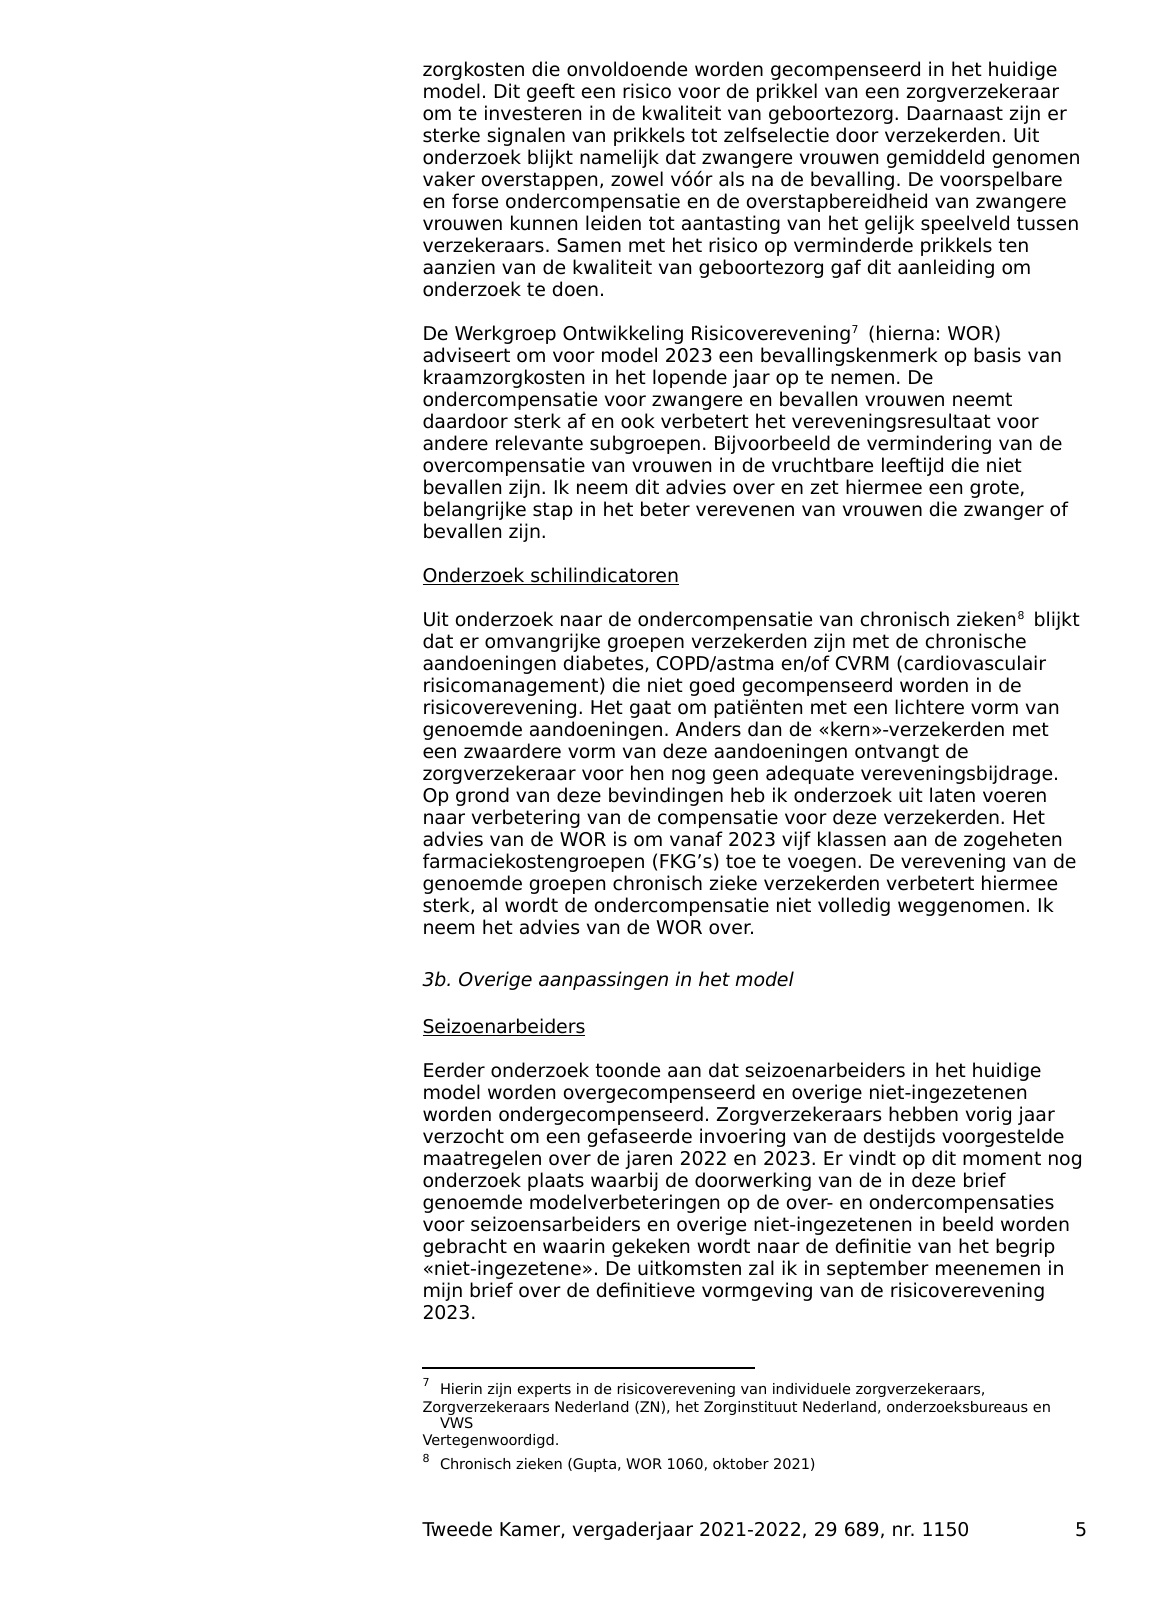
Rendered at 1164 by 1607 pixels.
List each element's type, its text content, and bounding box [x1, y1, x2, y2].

text Hierin zijn experts in de risicoverevening van individuele zorgverzekeraars, [422, 1377, 1087, 1399]
subtitle Seizoenarbeiders [422, 1016, 1087, 1038]
text Chronisch zieken (Gupta, WOR 1060, oktober 2021) [422, 1452, 1087, 1474]
text Eerder onderzoek toonde aan dat seizoenarbeiders in het huidige model worden overgecompenseerd en overige niet-ingezetenen worden ondergecompenseerd. Zorgverzekeraars hebben vorig jaar verzocht om een gefaseerde invoering van de destijds voorgestelde maatregelen over de jaren 2022 en 2023. Er vindt op dit moment nog onderzoek plaats waarbij de doorwerking van de in deze brief genoemde modelverbeteringen op de over- en ondercompensaties voor seizoensarbeiders en overige niet-ingezetenen in beeld worden gebracht en waarin gekeken wordt naar de definitie van het begrip «niet-ingezetene». De uitkomsten zal ik in september meenemen in mijn brief over de definitieve vormgeving van de risicoverevening 2023. [422, 1060, 1087, 1324]
text De Werkgroep Ontwikkeling Risicoverevening (hierna: WOR) adviseert om voor model 2023 een bevallingskenmerk op basis van kraamzorgkosten in het lopende jaar op te nemen. De ondercompensatie voor zwangere en bevallen vrouwen neemt daardoor sterk af en ook verbetert het vereveningsresultaat voor andere relevante subgroepen. Bijvoorbeeld de vermindering van de overcompensatie van vrouwen in de vruchtbare leeftijd die niet bevallen zijn. Ik neem dit advies over en zet hiermee een grote, belangrijke stap in het beter verevenen van vrouwen die zwanger of bevallen zijn. [422, 323, 1087, 543]
subtitle 3b. Overige aanpassingen in het model [422, 969, 1087, 991]
text Zorgverzekeraars Nederland (ZN), het Zorginstituut Nederland, onderzoeksbureaus en VWS [422, 1399, 1087, 1432]
text zorgkosten die onvoldoende worden gecompenseerd in het huidige model. Dit geeft een risico voor de prikkel van een zorgverzekeraar om te investeren in de kwaliteit van geboortezorg. Daarnaast zijn er sterke signalen van prikkels tot zelfselectie door verzekerden. Uit onderzoek blijkt namelijk dat zwangere vrouwen gemiddeld genomen vaker overstappen, zowel vóór als na de bevalling. De voorspelbare en forse ondercompensatie en de overstapbereidheid van zwangere vrouwen kunnen leiden tot aantasting van het gelijk speelveld tussen verzekeraars. Samen met het risico op verminderde prikkels ten aanzien van de kwaliteit van geboortezorg gaf dit aanleiding om onderzoek te doen. [422, 59, 1087, 301]
subtitle Onderzoek schilindicatoren [422, 565, 1087, 587]
text Uit onderzoek naar de ondercompensatie van chronisch zieken blijkt dat er omvangrijke groepen verzekerden zijn met de chronische aandoeningen diabetes, COPD/astma en/of CVRM (cardiovasculair risicomanagement) die niet goed gecompenseerd worden in de risicoverevening. Het gaat om patiënten met een lichtere vorm van genoemde aandoeningen. Anders dan de «kern»-verzekerden met een zwaardere vorm van deze aandoeningen ontvangt de zorgverzekeraar voor hen nog geen adequate vereveningsbijdrage. Op grond van deze bevindingen heb ik onderzoek uit laten voeren naar verbetering van de compensatie voor deze verzekerden. Het advies van de WOR is om vanaf 2023 vijf klassen aan de zogeheten farmaciekostengroepen (FKG’s) toe te voegen. De verevening van de genoemde groepen chronisch zieke verzekerden verbetert hiermee sterk, al wordt de ondercompensatie niet volledig weggenomen. Ik neem het advies van de WOR over. [422, 609, 1087, 939]
text Vertegenwoordigd. [422, 1432, 1087, 1449]
